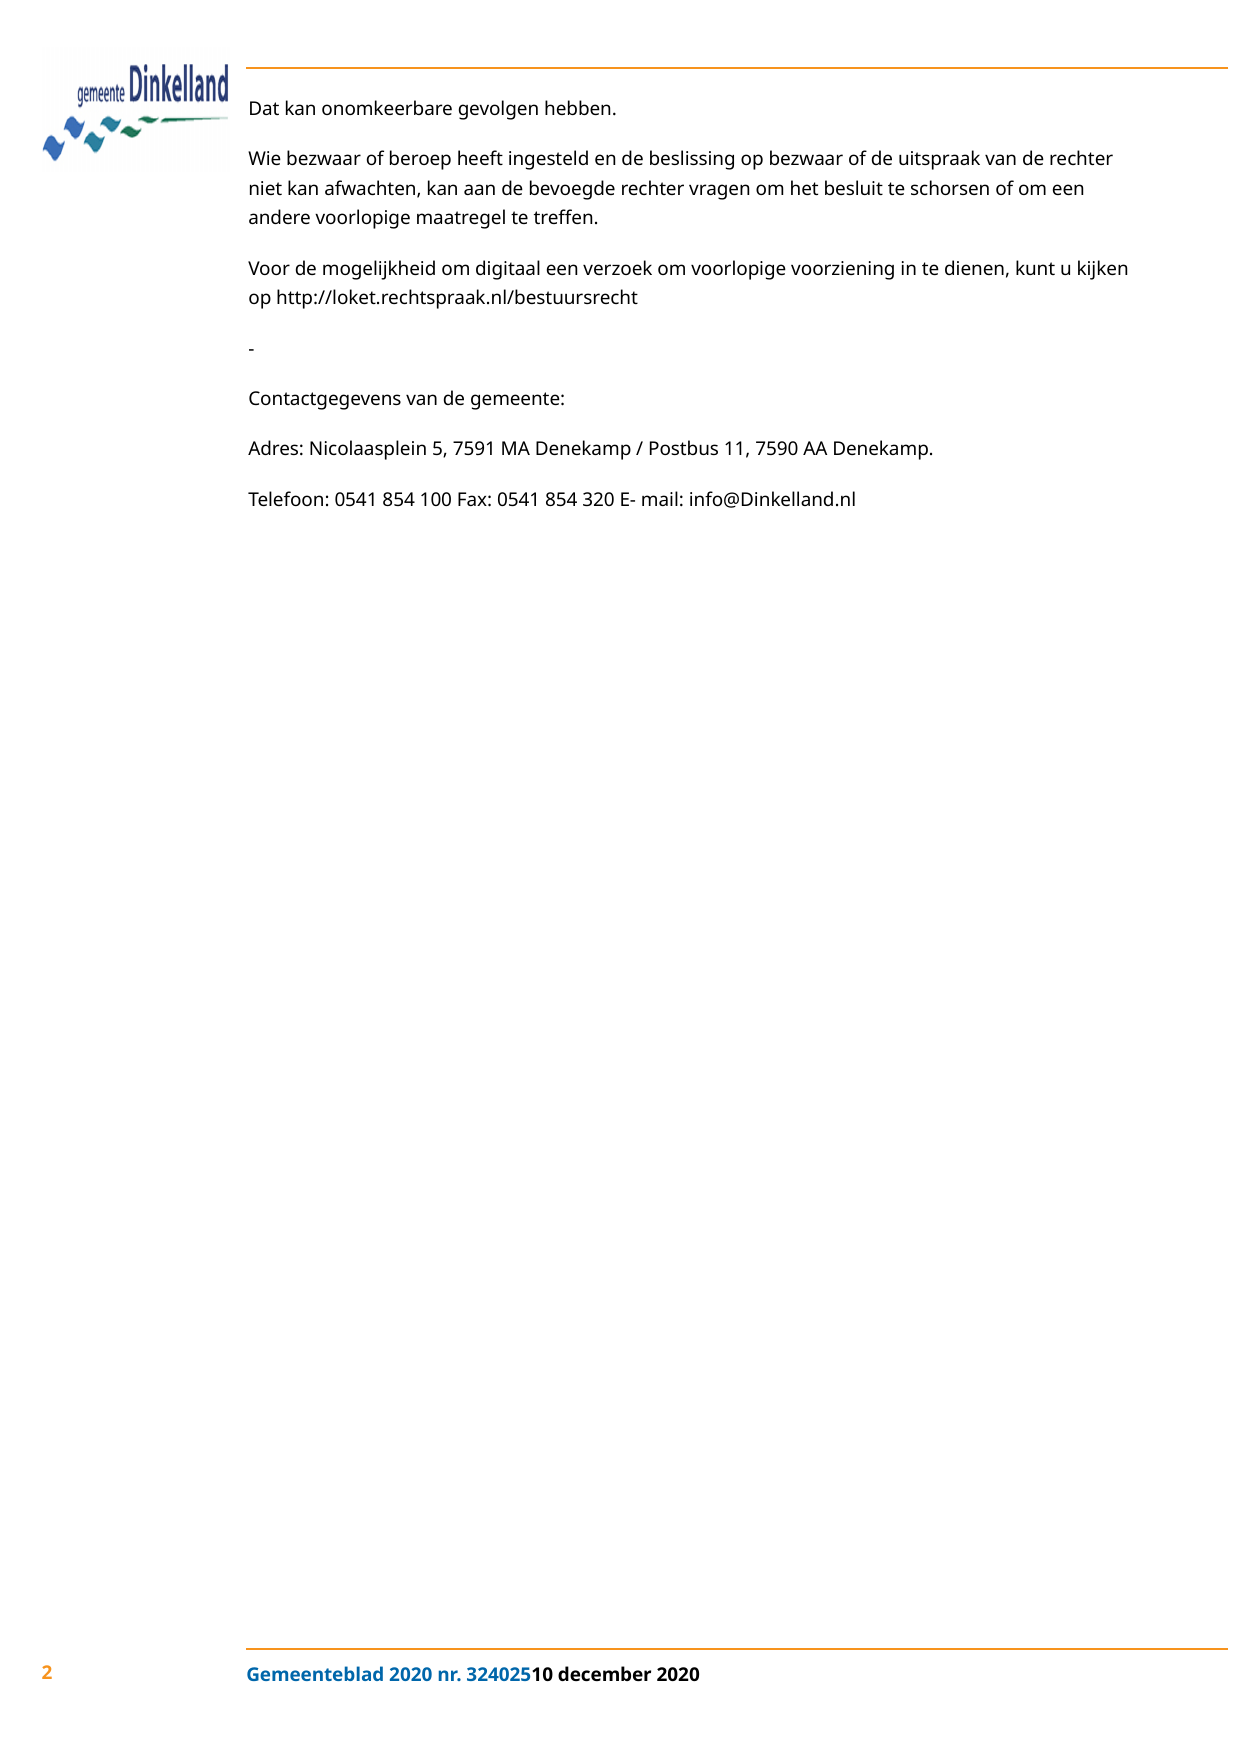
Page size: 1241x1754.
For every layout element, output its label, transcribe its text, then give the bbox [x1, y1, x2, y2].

text Contactgegevens van de gemeente: [248, 385, 1152, 411]
text Telefoon: 0541 854 100 Fax: 0541 854 320 E- mail: info@Dinkelland.nl [248, 486, 1152, 512]
picture [41, 47, 231, 172]
text Wie bezwaar of beroep heeft ingesteld en de beslissing op bezwaar of de uitspraak van de rechter niet kan afwachten, kan aan de bevoegde rechter vragen om het besluit te schorsen of om een andere voorlopige maatregel te treffen. [248, 145, 1152, 230]
text Dat kan onomkeerbare gevolgen hebben. [248, 95, 1152, 121]
text Adres: Nicolaasplein 5, 7591 MA Denekamp / Postbus 11, 7590 AA Denekamp. [248, 436, 1152, 461]
text Voor de mogelijkheid om digitaal een verzoek om voorlopige voorziening in te dienen, kunt u kijken op http://loket.rechtspraak.nl/bestuursrecht [248, 255, 1152, 310]
text - [248, 335, 1152, 361]
